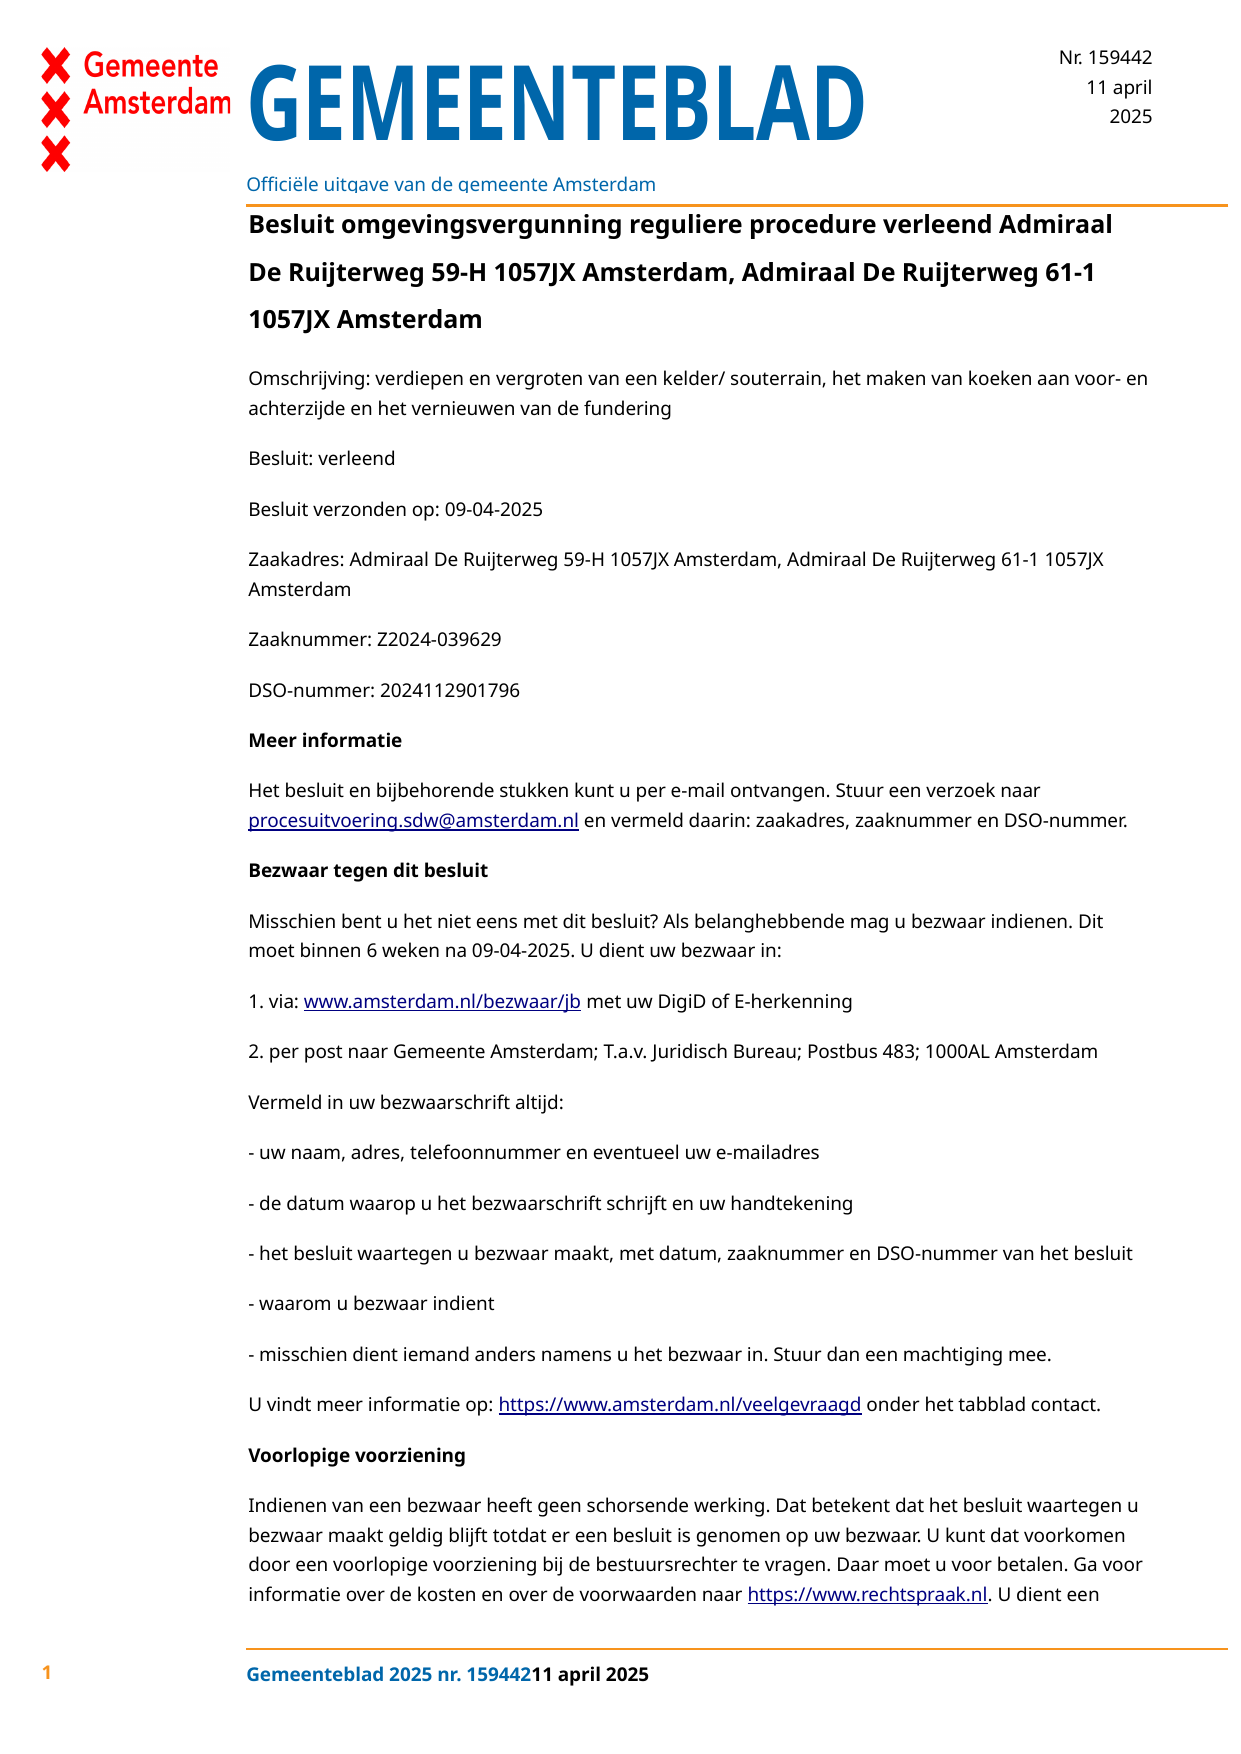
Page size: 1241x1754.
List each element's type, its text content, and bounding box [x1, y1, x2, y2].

text Zaaknummer: Z2024-039629 [248, 626, 1152, 652]
text U vindt meer informatie op: https://www.amsterdam.nl/veelgevraagd onder het tabblad contact. [248, 1391, 1152, 1417]
text Vermeld in uw bezwaarschrift altijd: [248, 1089, 1152, 1114]
text Besluit verzonden op: 09-04-2025 [248, 496, 1152, 522]
text Misschien bent u het niet eens met dit besluit? Als belanghebbende mag u bezwaar indienen. Dit moet binnen 6 weken na 09-04-2025. U dient uw bezwaar in: [248, 908, 1152, 963]
text 2. per post naar Gemeente Amsterdam; T.a.v. Juridisch Bureau; Postbus 483; 1000AL Amsterdam [248, 1038, 1152, 1064]
text Het besluit en bijbehorende stukken kunt u per e-mail ontvangen. Stuur een verzoek naar procesuitvoering.sdw@amsterdam.nl en vermeld daarin: zaakadres, zaaknummer en DSO-nummer. [248, 778, 1152, 833]
text Meer informatie [248, 727, 1152, 753]
text Zaakadres: Admiraal De Ruijterweg 59-H 1057JX Amsterdam, Admiraal De Ruijterweg 61-1 1057JX Amsterdam [248, 546, 1152, 602]
text 1. via: www.amsterdam.nl/bezwaar/jb met uw DigiD of E-herkenning [248, 988, 1152, 1014]
text Besluit: verleend [248, 446, 1152, 471]
text - uw naam, adres, telefoonnummer en eventueel uw e-mailadres [248, 1139, 1152, 1165]
text Indienen van een bezwaar heeft geen schorsende werking. Dat betekent dat het besluit waartegen u bezwaar maakt geldig blijft totdat er een besluit is genomen op uw bezwaar. U kunt dat voorkomen door een voorlopige voorziening bij de bestuursrechter te vragen. Daar moet u voor betalen. Ga voor informatie over de kosten en over de voorwaarden naar https://www.rechtspraak.nl. U dient een [248, 1492, 1152, 1607]
text - waarom u bezwaar indient [248, 1291, 1152, 1316]
text Bezwaar tegen dit besluit [248, 858, 1152, 883]
text DSO-nummer: 2024112901796 [248, 677, 1152, 702]
text - het besluit waartegen u bezwaar maakt, met datum, zaaknummer en DSO-nummer van het besluit [248, 1240, 1152, 1266]
text - de datum waarop u het bezwaarschrift schrijft en uw handtekening [248, 1190, 1152, 1215]
text - misschien dient iemand anders namens u het bezwaar in. Stuur dan een machtiging mee. [248, 1341, 1152, 1367]
text Voorlopige voorziening [248, 1442, 1152, 1467]
picture [41, 47, 231, 172]
text Omschrijving: verdiepen en vergroten van een kelder/ souterrain, het maken van koeken aan voor- en achterzijde en het vernieuwen van de fundering [248, 366, 1152, 421]
text Besluit omgevingsvergunning reguliere procedure verleend Admiraal De Ruijterweg 59-H 1057JX Amsterdam, Admiraal De Ruijterweg 61-1 1057JX Amsterdam [248, 207, 1152, 336]
